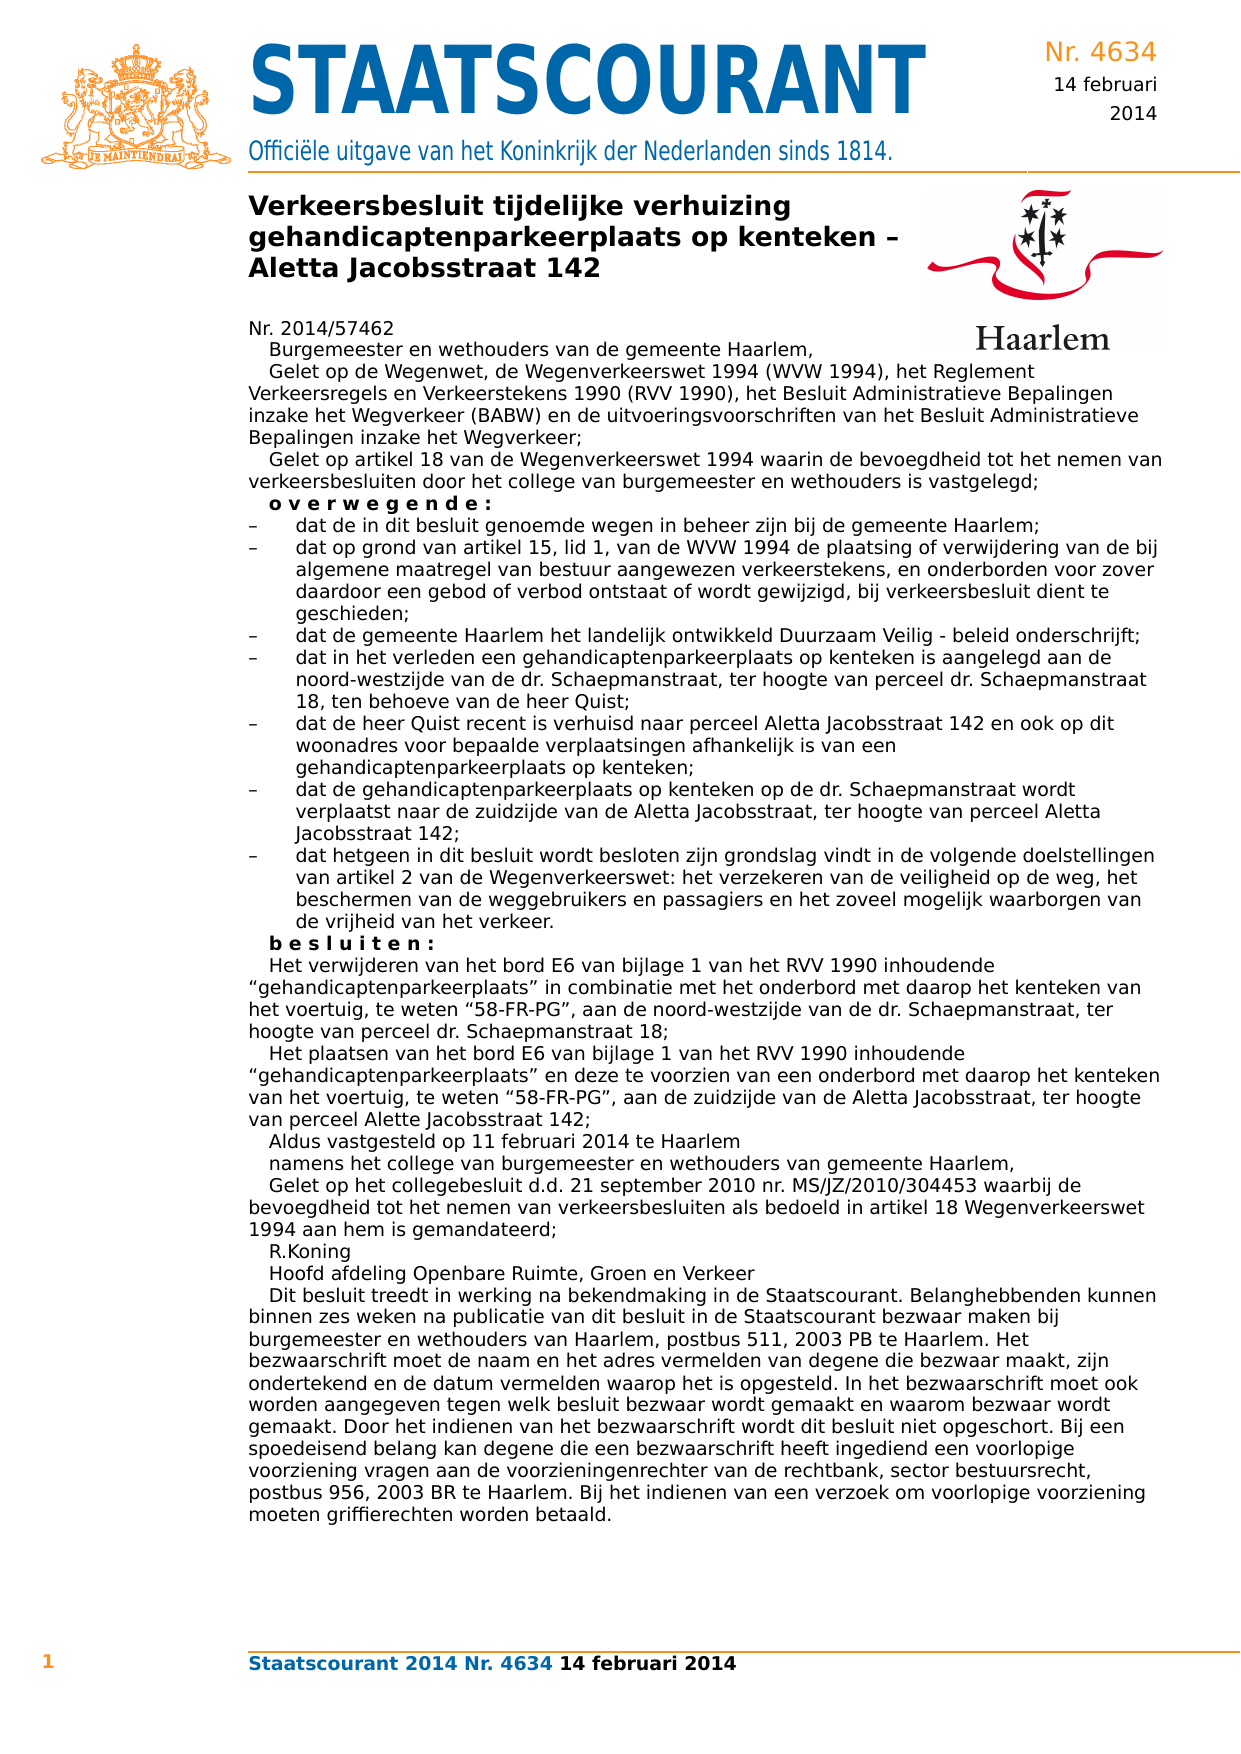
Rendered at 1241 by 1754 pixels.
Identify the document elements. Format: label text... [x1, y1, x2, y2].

list dat de gehandicaptenparkeerplaats op kenteken op de dr. Schaepmanstraat wordt verplaatst naar de zuidzijde van de Aletta Jacobsstraat, ter hoogte van perceel Aletta Jacobsstraat 142; [248, 779, 1163, 845]
list dat in het verleden een gehandicaptenparkeerplaats op kenteken is aangelegd aan de noord-westzijde van de dr. Schaepmanstraat, ter hoogte van perceel dr. Schaepmanstraat 18, ten behoeve van de heer Quist; [248, 647, 1163, 713]
text namens het college van burgemeester en wethouders van gemeente Haarlem, [248, 1153, 1163, 1174]
text Hoofd afdeling Openbare Ruimte, Groen en Verkeer [248, 1262, 1163, 1284]
text Aldus vastgesteld op 11 februari 2014 te Haarlem [248, 1131, 1163, 1153]
picture [41, 44, 231, 169]
picture [927, 190, 1164, 350]
text b e s l u i t e n : [248, 933, 1163, 955]
text Dit besluit treedt in werking na bekendmaking in de Staatscourant. Belanghebbenden kunnen binnen zes weken na publicatie van dit besluit in de Staatscourant bezwaar maken bij burgemeester en wethouders van Haarlem, postbus 511, 2003 PB te Haarlem. Het bezwaarschrift moet de naam en het adres vermelden van degene die bezwaar maakt, zijn ondertekend en de datum vermelden waarop het is opgesteld. In het bezwaarschrift moet ook worden aangegeven tegen welk besluit bezwaar wordt gemaakt en waarom bezwaar wordt gemaakt. Door het indienen van het bezwaarschrift wordt dit besluit niet opgeschort. Bij een spoedeisend belang kan degene die een bezwaarschrift heeft ingediend een voorlopige voorziening vragen aan de voorzieningenrechter van de rechtbank, sector bestuursrecht, postbus 956, 2003 BR te Haarlem. Bij het indienen van een verzoek om voorlopige voorziening moeten griffierechten worden betaald. [248, 1284, 1163, 1526]
list dat de heer Quist recent is verhuisd naar perceel Aletta Jacobsstraat 142 en ook op dit woonadres voor bepaalde verplaatsingen afhankelijk is van een gehandicaptenparkeerplaats op kenteken; [248, 713, 1163, 779]
list dat hetgeen in dit besluit wordt besloten zijn grondslag vindt in de volgende doelstellingen van artikel 2 van de Wegenverkeerswet: het verzekeren van de veiligheid op de weg, het beschermen van de weggebruikers en passagiers en het zoveel mogelijk waarborgen van de vrijheid van het verkeer. [248, 845, 1163, 933]
text Gelet op de Wegenwet, de Wegenverkeerswet 1994 (WVW 1994), het Reglement Verkeersregels en Verkeerstekens 1990 (RVV 1990), het Besluit Administratieve Bepalingen inzake het Wegverkeer (BABW) en de uitvoeringsvoorschriften van het Besluit Administratieve Bepalingen inzake het Wegverkeer; [248, 361, 1163, 449]
text Het verwijderen van het bord E6 van bijlage 1 van het RVV 1990 inhoudende “gehandicaptenparkeerplaats” in combinatie met het onderbord met daarop het kenteken van het voertuig, te weten “58-FR-PG”, aan de noord-westzijde van de dr. Schaepmanstraat, ter hoogte van perceel dr. Schaepmanstraat 18; [248, 955, 1163, 1043]
text Gelet op artikel 18 van de Wegenverkeerswet 1994 waarin de bevoegdheid tot het nemen van verkeersbesluiten door het college van burgemeester en wethouders is vastgelegd; [248, 449, 1163, 493]
list dat op grond van artikel 15, lid 1, van de WVW 1994 de plaatsing of verwijdering van de bij algemene maatregel van bestuur aangewezen verkeerstekens, en onderborden voor zover daardoor een gebod of verbod ontstaat of wordt gewijzigd, bij verkeersbesluit dient te geschieden; [248, 537, 1163, 625]
text R.Koning [248, 1241, 1163, 1262]
subtitle Verkeersbesluit tijdelijke verhuizing gehandicaptenparkeerplaats op kenteken – Aletta Jacobsstraat 142 [248, 191, 927, 284]
text o v e r w e g e n d e : [248, 493, 1163, 515]
text Het plaatsen van het bord E6 van bijlage 1 van het RVV 1990 inhoudende “gehandicaptenparkeerplaats” en deze te voorzien van een onderbord met daarop het kenteken van het voertuig, te weten “58-FR-PG”, aan de zuidzijde van de Aletta Jacobsstraat, ter hoogte van perceel Alette Jacobsstraat 142; [248, 1043, 1163, 1131]
list dat de in dit besluit genoemde wegen in beheer zijn bij de gemeente Haarlem; [248, 515, 1163, 537]
text Nr. 2014/57462 [248, 317, 927, 339]
list dat de gemeente Haarlem het landelijk ontwikkeld Duurzaam Veilig - beleid onderschrijft; [248, 625, 1163, 647]
text Gelet op het collegebesluit d.d. 21 september 2010 nr. MS/JZ/2010/304453 waarbij de bevoegdheid tot het nemen van verkeersbesluiten als bedoeld in artikel 18 Wegenverkeerswet 1994 aan hem is gemandateerd; [248, 1174, 1163, 1241]
text Burgemeester en wethouders van de gemeente Haarlem, [248, 339, 1163, 361]
